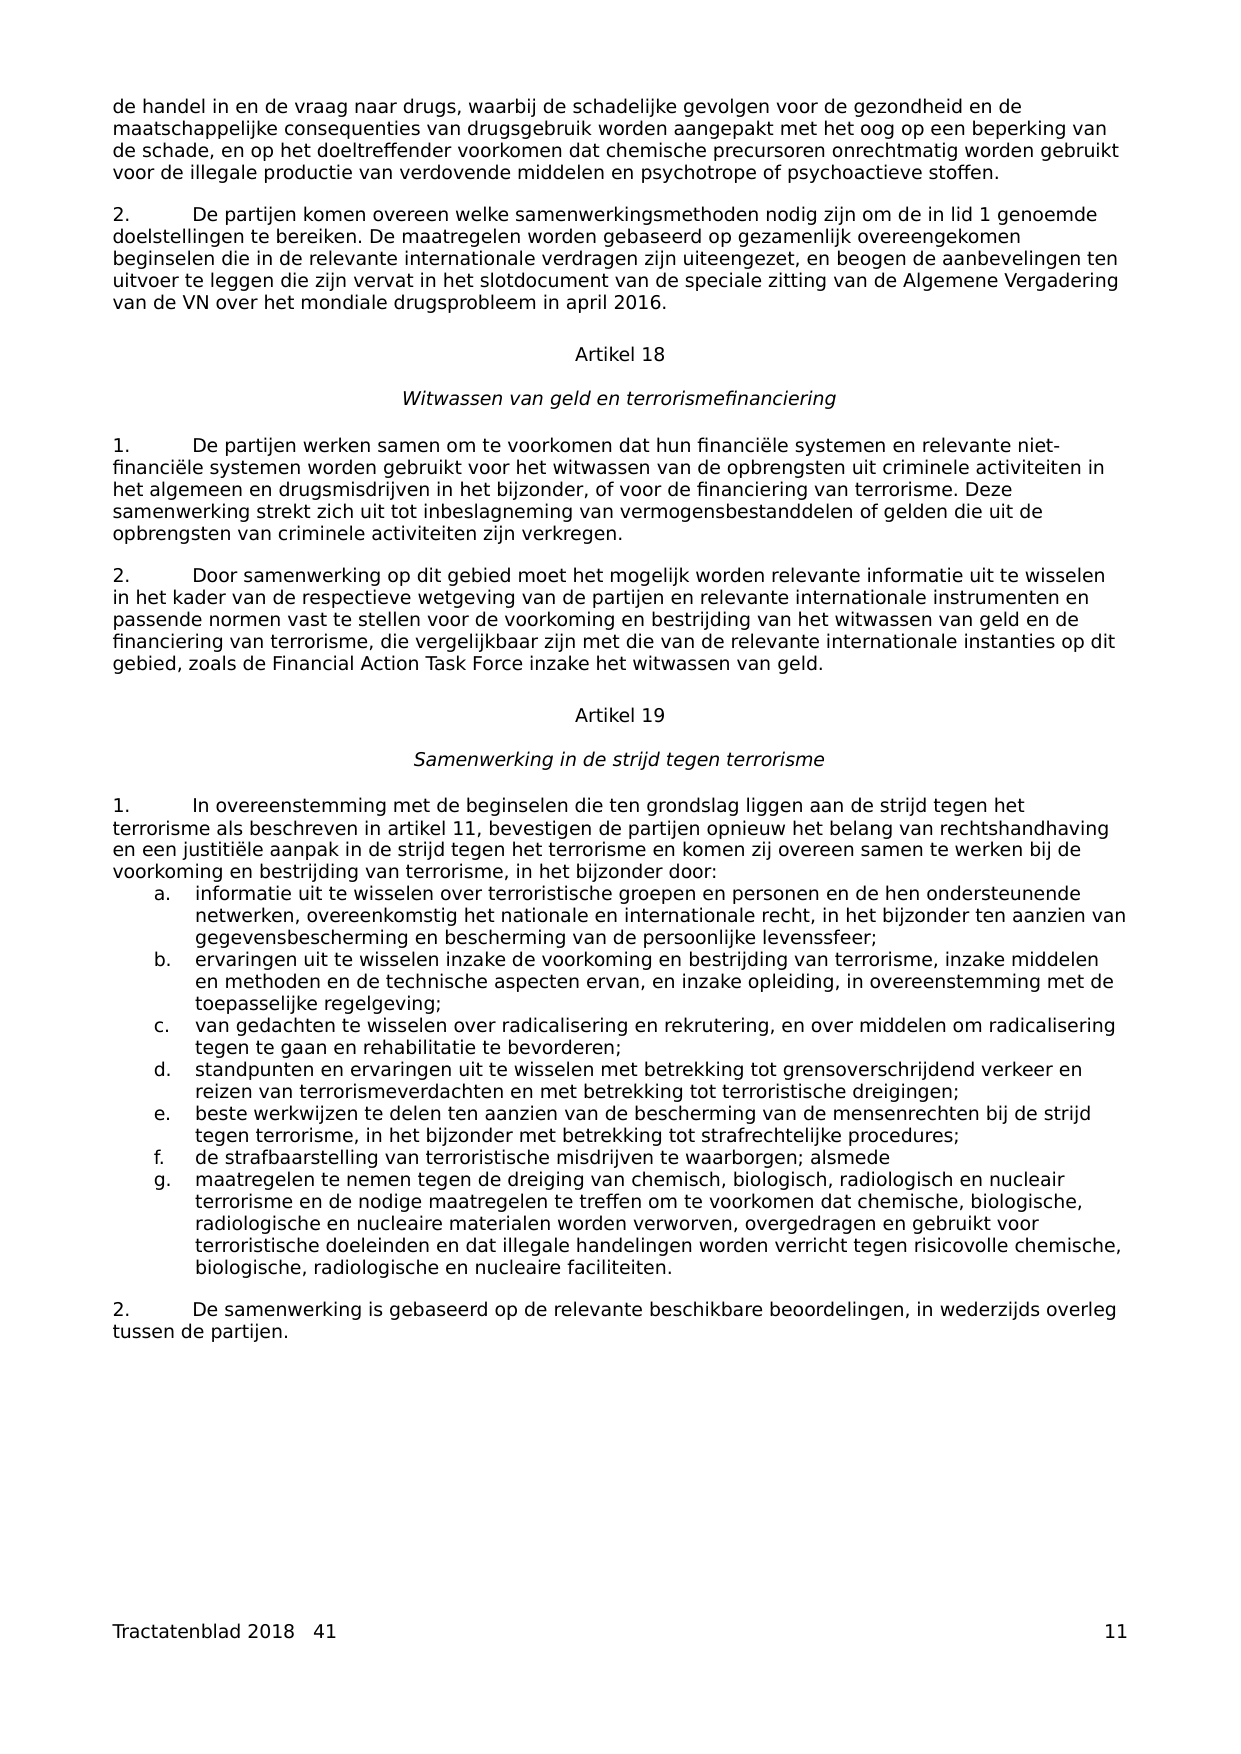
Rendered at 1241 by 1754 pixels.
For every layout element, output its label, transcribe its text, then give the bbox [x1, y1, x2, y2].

text 2. Door samenwerking op dit gebied moet het mogelijk worden relevante informatie uit te wisselen in het kader van de respectieve wetgeving van de partijen en relevante internationale instrumenten en passende normen vast te stellen voor de voorkoming en bestrijding van het witwassen van geld en de financiering van terrorisme, die vergelijkbaar zijn met die van de relevante internationale instanties op dit gebied, zoals de Financial Action Task Force inzake het witwassen van geld. [112, 564, 1128, 674]
text d. standpunten en ervaringen uit te wisselen met betrekking tot grensoverschrijdend verkeer en reizen van terrorismeverdachten en met betrekking tot terroristische dreigingen; [153, 1059, 1128, 1103]
text a. informatie uit te wisselen over terroristische groepen en personen en de hen ondersteunende netwerken, overeenkomstig het nationale en internationale recht, in het bijzonder ten aanzien van gegevensbescherming en bescherming van de persoonlijke levenssfeer; [153, 883, 1128, 949]
text 2. De partijen komen overeen welke samenwerkingsmethoden nodig zijn om de in lid 1 genoemde doelstellingen te bereiken. De maatregelen worden gebaseerd op gezamenlijk overeengekomen beginselen die in de relevante internationale verdragen zijn uiteengezet, en beogen de aanbevelingen ten uitvoer te leggen die zijn vervat in het slotdocument van de speciale zitting van de Algemene Vergadering van de VN over het mondiale drugsprobleem in april 2016. [112, 204, 1128, 314]
text 1. In overeenstemming met de beginselen die ten grondslag liggen aan de strijd tegen het terrorisme als beschreven in artikel 11, bevestigen de partijen opnieuw het belang van rechtshandhaving en een justitiële aanpak in de strijd tegen het terrorisme en komen zij overeen samen te werken bij de voorkoming en bestrijding van terrorisme, in het bijzonder door: [112, 795, 1128, 883]
text de handel in en de vraag naar drugs, waarbij de schadelijke gevolgen voor de gezondheid en de maatschappelijke consequenties van drugsgebruik worden aangepakt met het oog op een beperking van de schade, en op het doeltreffender voorkomen dat chemische precursoren onrechtmatig worden gebruikt voor de illegale productie van verdovende middelen en psychotrope of psychoactieve stoffen. [112, 96, 1128, 184]
subtitle Artikel 18 Witwassen van geld en terrorismefinanciering [112, 344, 1128, 410]
text 1. De partijen werken samen om te voorkomen dat hun financiële systemen en relevante niet-financiële systemen worden gebruikt voor het witwassen van de opbrengsten uit criminele activiteiten in het algemeen en drugsmisdrijven in het bijzonder, of voor de financiering van terrorisme. Deze samenwerking strekt zich uit tot inbeslagneming van vermogensbestanddelen of gelden die uit de opbrengsten van criminele activiteiten zijn verkregen. [112, 435, 1128, 544]
text f. de strafbaarstelling van terroristische misdrijven te waarborgen; alsmede [153, 1147, 1128, 1169]
subtitle Artikel 19 Samenwerking in de strijd tegen terrorisme [112, 704, 1128, 770]
text 2. De samenwerking is gebaseerd op de relevante beschikbare beoordelingen, in wederzijds overleg tussen de partijen. [112, 1299, 1128, 1343]
text e. beste werkwijzen te delen ten aanzien van de bescherming van de mensenrechten bij de strijd tegen terrorisme, in het bijzonder met betrekking tot strafrechtelijke procedures; [153, 1103, 1128, 1147]
text c. van gedachten te wisselen over radicalisering en rekrutering, en over middelen om radicalisering tegen te gaan en rehabilitatie te bevorderen; [153, 1015, 1128, 1059]
text b. ervaringen uit te wisselen inzake de voorkoming en bestrijding van terrorisme, inzake middelen en methoden en de technische aspecten ervan, en inzake opleiding, in overeenstemming met de toepasselijke regelgeving; [153, 949, 1128, 1015]
text g. maatregelen te nemen tegen de dreiging van chemisch, biologisch, radiologisch en nucleair terrorisme en de nodige maatregelen te treffen om te voorkomen dat chemische, biologische, radiologische en nucleaire materialen worden verworven, overgedragen en gebruikt voor terroristische doeleinden en dat illegale handelingen worden verricht tegen risicovolle chemische, biologische, radiologische en nucleaire faciliteiten. [153, 1169, 1128, 1279]
